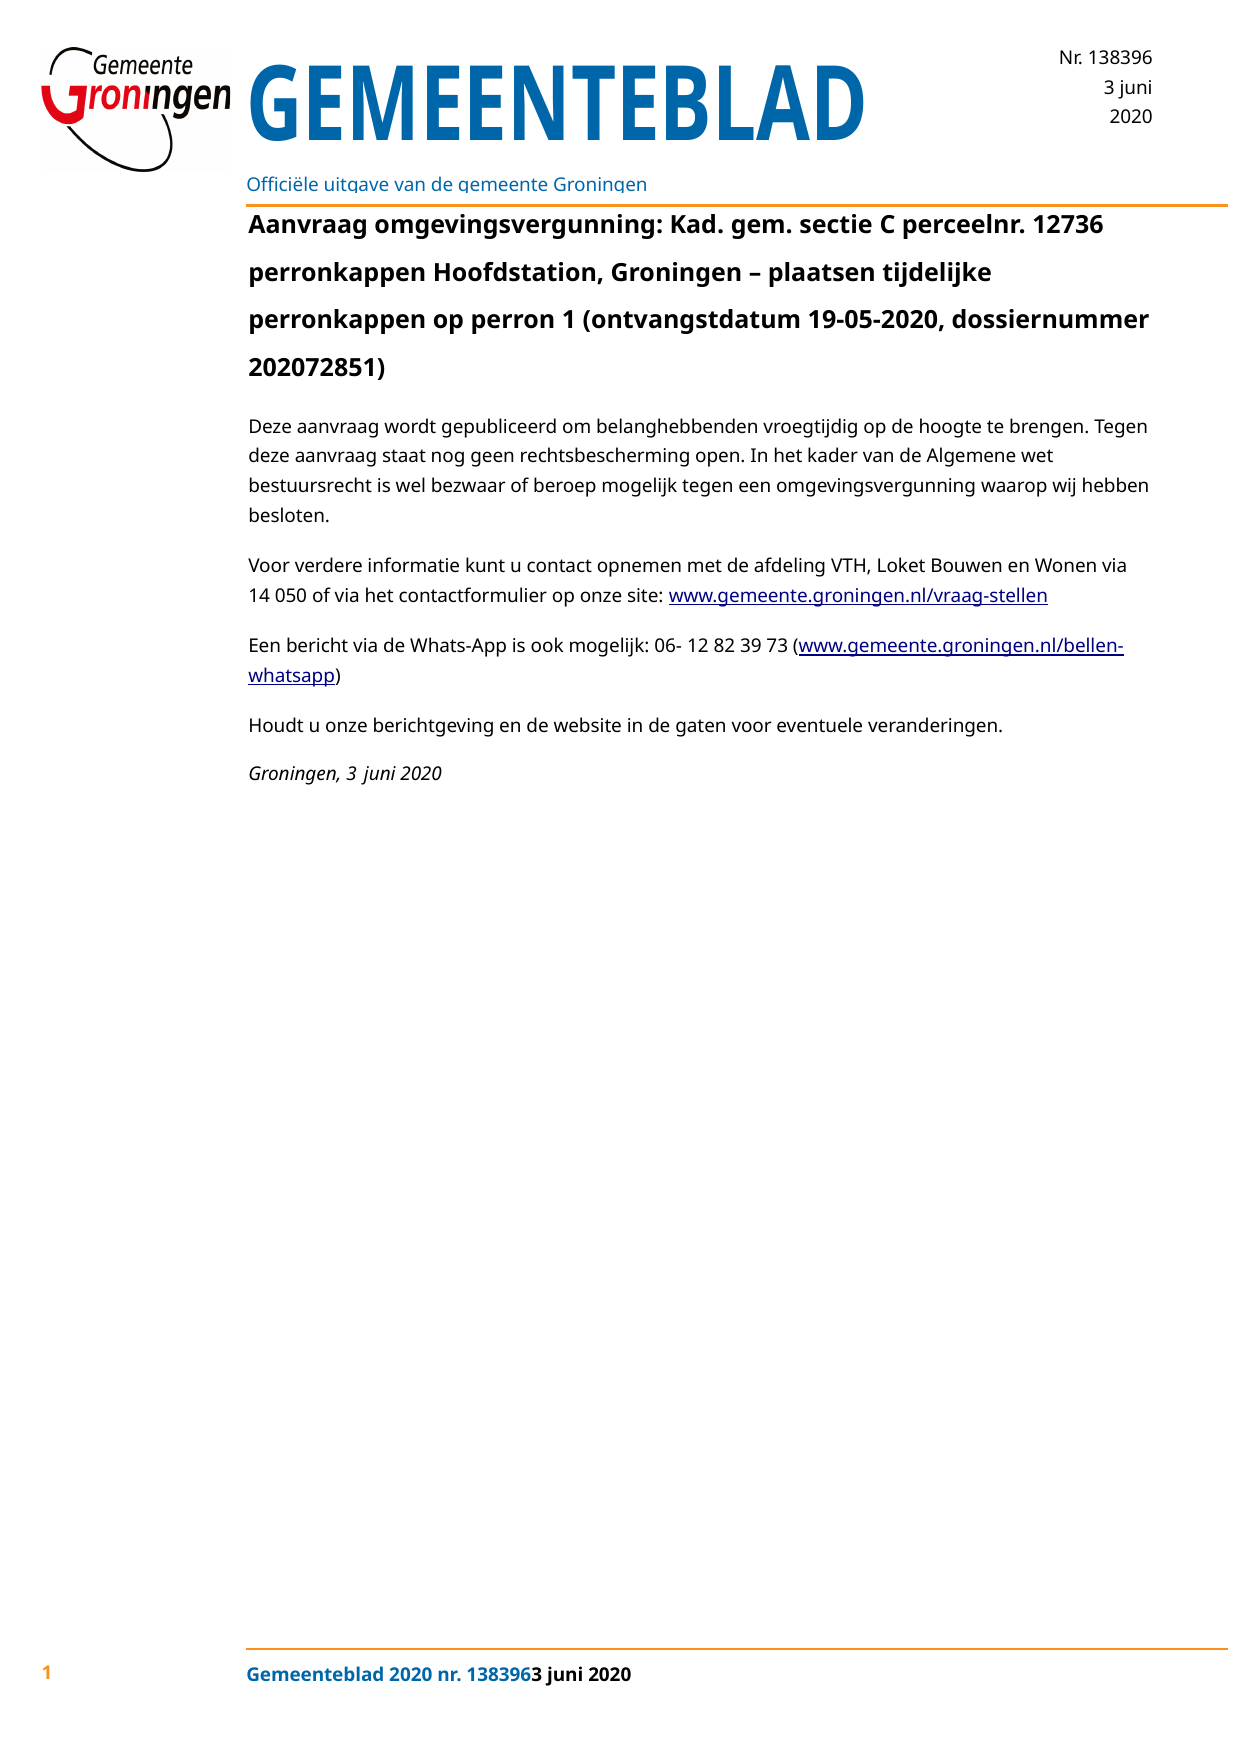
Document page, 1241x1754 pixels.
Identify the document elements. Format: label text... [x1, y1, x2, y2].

text Groningen, 3 juni 2020 [248, 760, 1152, 786]
text Voor verdere informatie kunt u contact opnemen met de afdeling VTH, Loket Bouwen en Wonen via 14 050 of via het contactformulier op onze site: www.gemeente.groningen.nl/vraag-stellen [248, 552, 1152, 608]
text Een bericht via de Whats-App is ook mogelijk: 06- 12 82 39 73 (www.gemeente.groningen.nl/bellen-whatsapp) [248, 632, 1152, 688]
text Houdt u onze berichtgeving en de website in de gaten voor eventuele veranderingen. [248, 712, 1152, 738]
text Deze aanvraag wordt gepubliceerd om belanghebbenden vroegtijdig op de hoogte te brengen. Tegen deze aanvraag staat nog geen rechtsbescherming open. In het kader van de Algemene wet bestuursrecht is wel bezwaar of beroep mogelijk tegen een omgevingsvergunning waarop wij hebben besloten. [248, 413, 1152, 528]
text Aanvraag omgevingsvergunning: Kad. gem. sectie C perceelnr. 12736 perronkappen Hoofdstation, Groningen – plaatsen tijdelijke perronkappen op perron 1 (ontvangstdatum 19-05-2020, dossiernummer 202072851) [248, 207, 1152, 384]
picture [41, 47, 231, 172]
